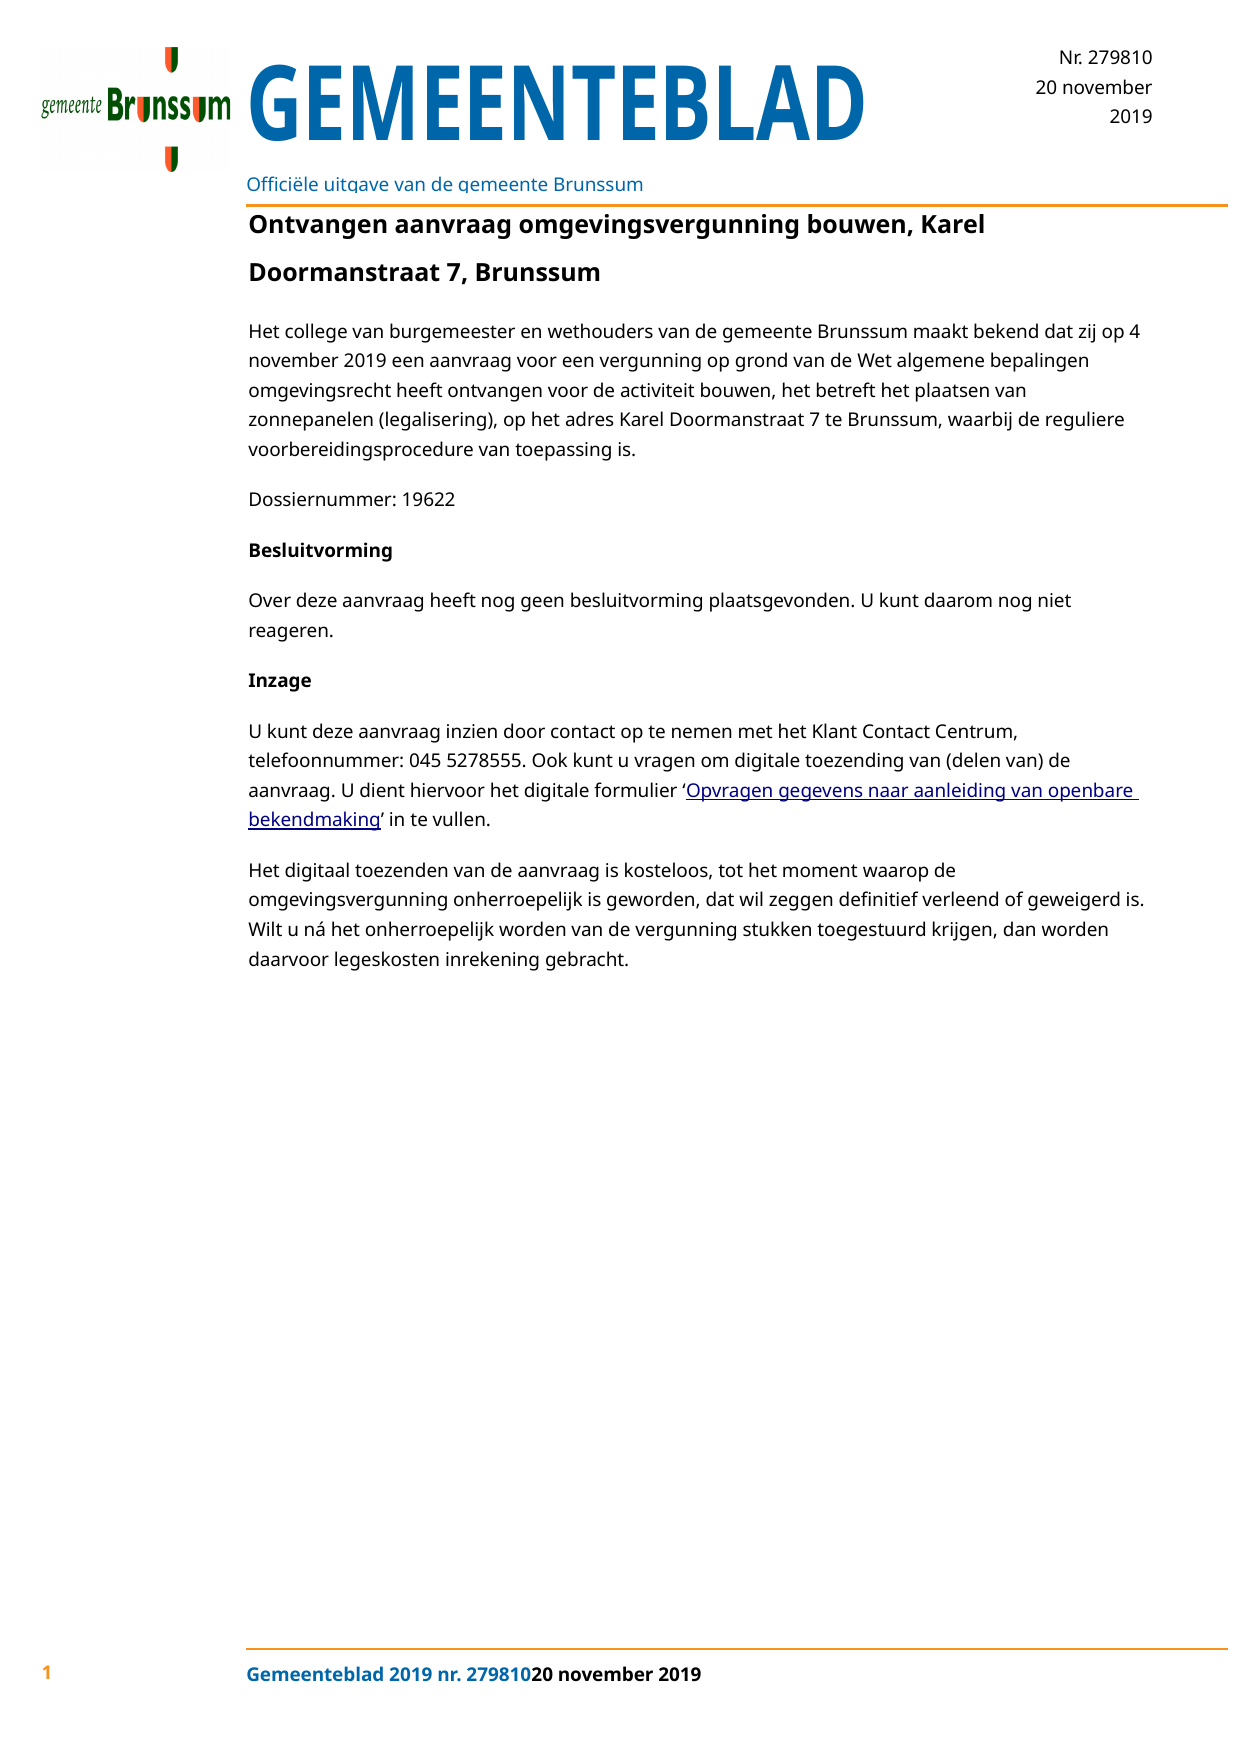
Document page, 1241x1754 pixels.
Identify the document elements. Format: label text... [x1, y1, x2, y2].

text Over deze aanvraag heeft nog geen besluitvorming plaatsgevonden. U kunt daarom nog niet reageren. [248, 587, 1152, 643]
text Dossiernummer: 19622 [248, 487, 1152, 512]
text Het digitaal toezenden van de aanvraag is kosteloos, tot het moment waarop de omgevingsvergunning onherroepelijk is geworden, dat wil zeggen definitief verleend of geweigerd is. Wilt u ná het onherroepelijk worden van de vergunning stukken toegestuurd krijgen, dan worden daarvoor legeskosten inrekening gebracht. [248, 857, 1152, 972]
text Inzage [248, 667, 1152, 693]
text Het college van burgemeester en wethouders van de gemeente Brunssum maakt bekend dat zij op 4 november 2019 een aanvraag voor een vergunning op grond van de Wet algemene bepalingen omgevingsrecht heeft ontvangen voor de activiteit bouwen, het betreft het plaatsen van zonnepanelen (legalisering), op het adres Karel Doormanstraat 7 te Brunssum, waarbij de reguliere voorbereidingsprocedure van toepassing is. [248, 318, 1152, 462]
picture [41, 47, 231, 172]
text U kunt deze aanvraag inzien door contact op te nemen met het Klant Contact Centrum, telefoonnummer: 045 5278555. Ook kunt u vragen om digitale toezending van (delen van) de aanvraag. U dient hiervoor het digitale formulier ‘Opvragen gegevens naar aanleiding van openbare bekendmaking’ in te vullen. [248, 718, 1152, 832]
text Besluitvorming [248, 537, 1152, 563]
text Ontvangen aanvraag omgevingsvergunning bouwen, Karel Doormanstraat 7, Brunssum [248, 207, 1152, 288]
